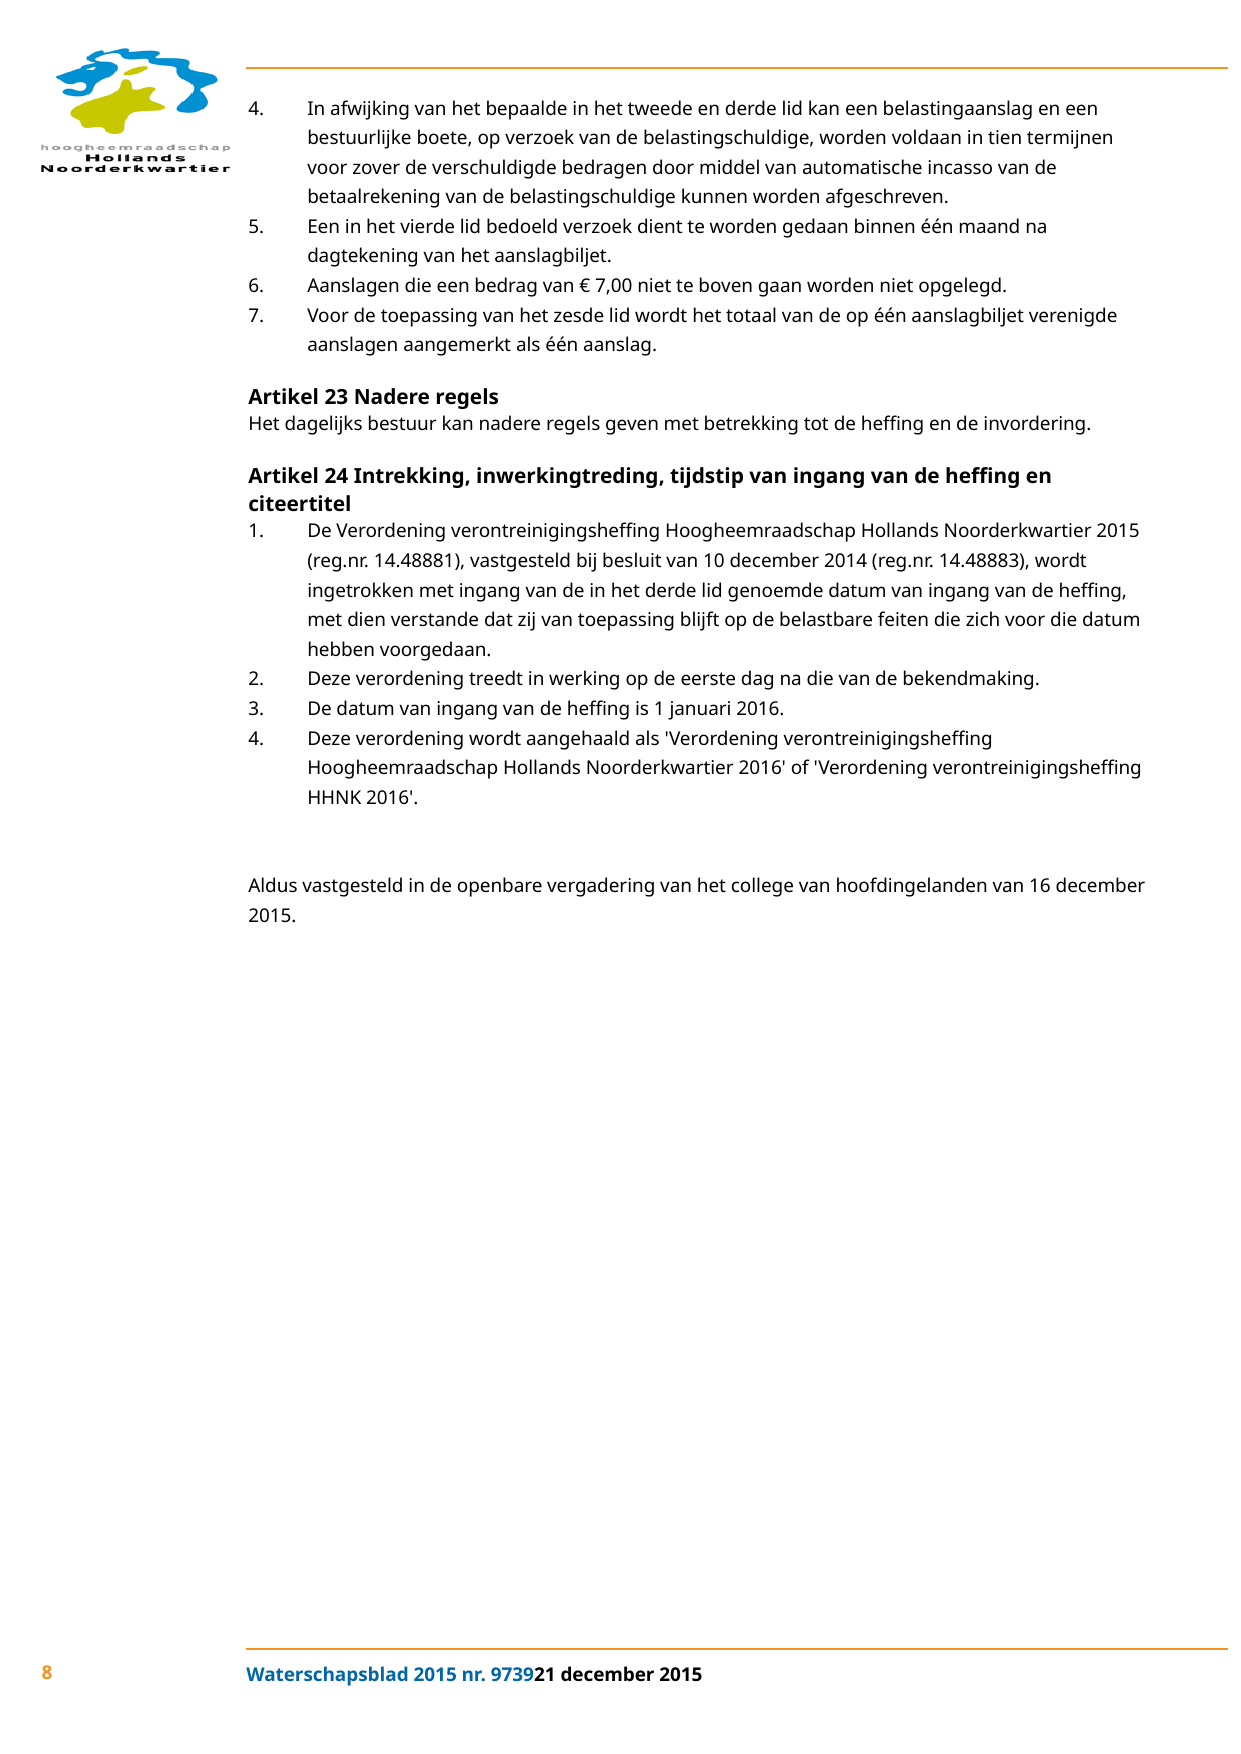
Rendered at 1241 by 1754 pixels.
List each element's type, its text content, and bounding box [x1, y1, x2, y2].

text Artikel 24 Intrekking, inwerkingtreding, tijdstip van ingang van de heffing en citeertitel [248, 461, 1152, 518]
list Een in het vierde lid bedoeld verzoek dient te worden gedaan binnen één maand na dagtekening van het aanslagbiljet. [248, 213, 1152, 268]
list Aanslagen die een bedrag van € 7,00 niet te boven gaan worden niet opgelegd. [248, 272, 1152, 298]
text Artikel 23 Nadere regels [248, 382, 1152, 410]
picture [41, 47, 231, 172]
list De Verordening verontreinigingsheffing Hoogheemraadschap Hollands Noorderkwartier 2015 (reg.nr. 14.48881), vastgesteld bij besluit van 10 december 2014 (reg.nr. 14.48883), wordt ingetrokken met ingang van de in het derde lid genoemde datum van ingang van de heffing, met dien verstande dat zij van toepassing blijft op de belastbare feiten die zich voor die datum hebben voorgedaan. [248, 518, 1152, 662]
list Deze verordening wordt aangehaald als 'Verordening verontreinigingsheffing Hoogheemraadschap Hollands Noorderkwartier 2016' of 'Verordening verontreinigingsheffing HHNK 2016'. [248, 725, 1152, 809]
list Deze verordening treedt in werking op de eerste dag na die van de bekendmaking. [248, 666, 1152, 691]
list In afwijking van het bepaalde in het tweede en derde lid kan een belastingaanslag en een bestuurlijke boete, op verzoek van de belastingschuldige, worden voldaan in tien termijnen voor zover de verschuldigde bedragen door middel van automatische incasso van de betaalrekening van de belastingschuldige kunnen worden afgeschreven. [248, 95, 1152, 209]
list Voor de toepassing van het zesde lid wordt het totaal van de op één aanslagbiljet verenigde aanslagen aangemerkt als één aanslag. [248, 302, 1152, 357]
list De datum van ingang van de heffing is 1 januari 2016. [248, 695, 1152, 721]
text Het dagelijks bestuur kan nadere regels geven met betrekking tot de heffing en de invordering. [248, 410, 1152, 436]
text Aldus vastgesteld in de openbare vergadering van het college van hoofdingelanden van 16 december 2015. [248, 873, 1152, 928]
